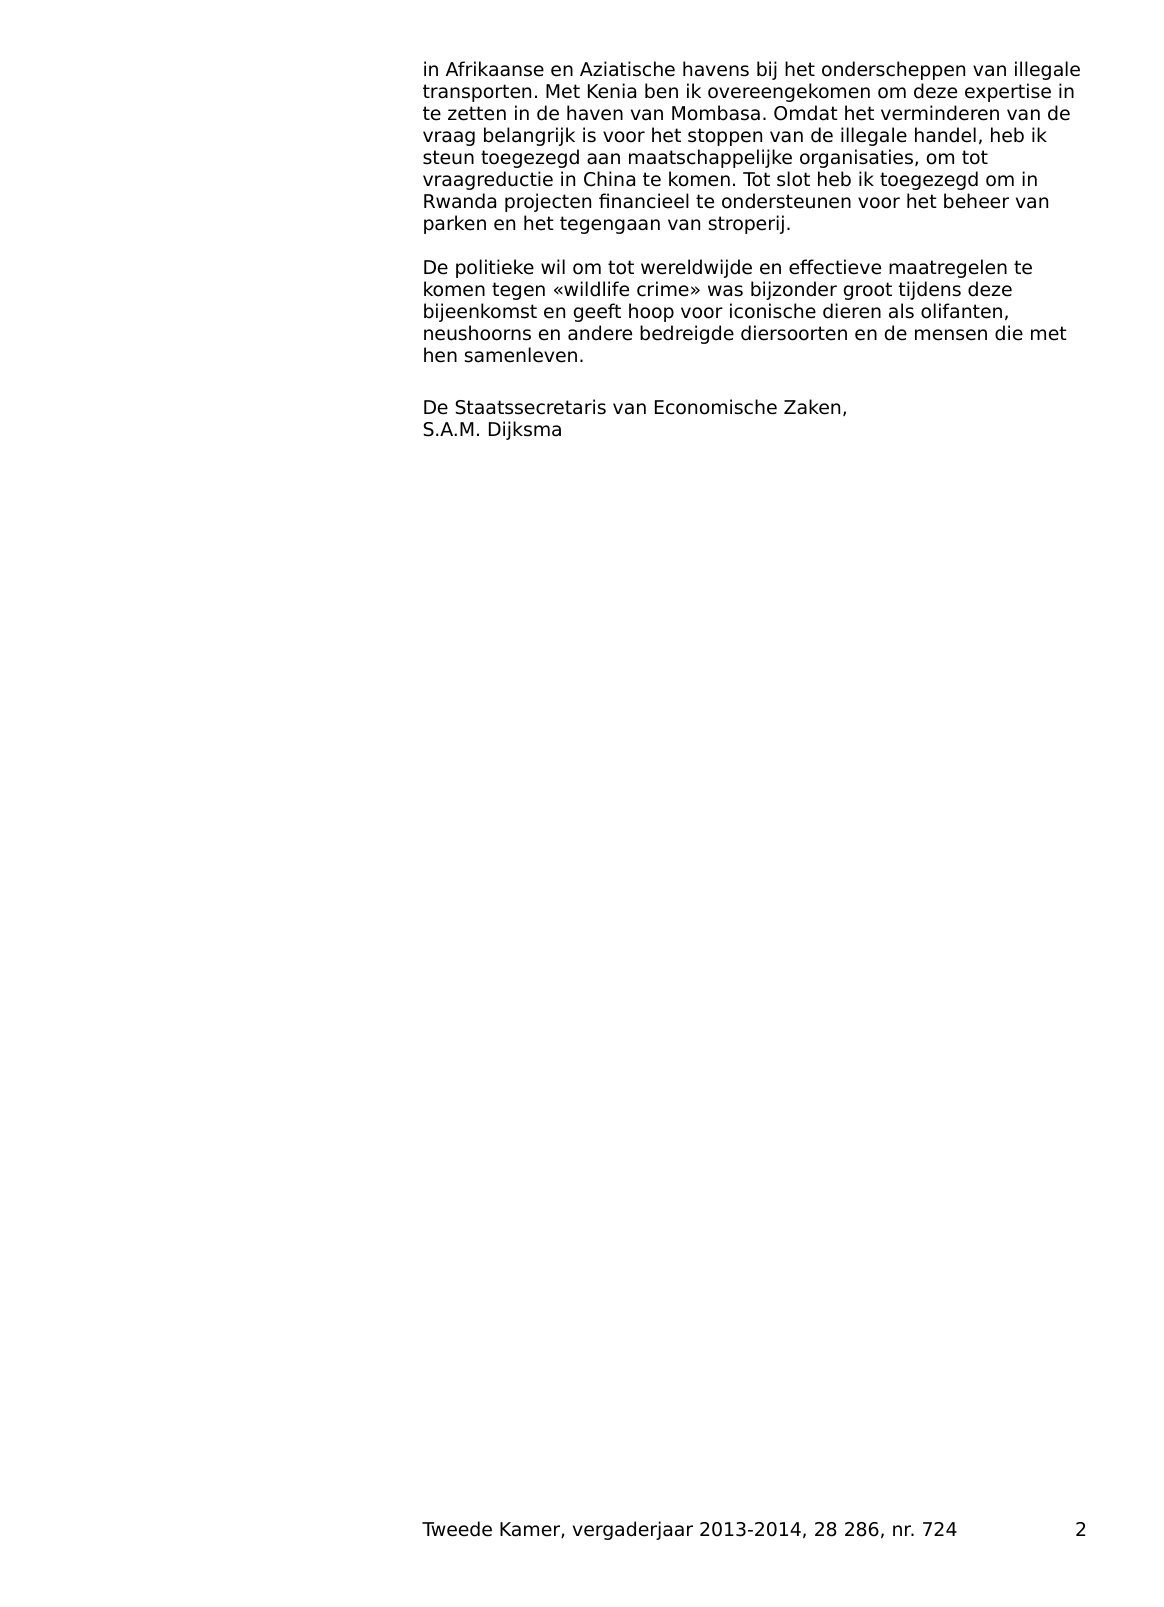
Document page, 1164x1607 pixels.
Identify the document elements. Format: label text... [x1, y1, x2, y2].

text in Afrikaanse en Aziatische havens bij het onderscheppen van illegale transporten. Met Kenia ben ik overeengekomen om deze expertise in te zetten in de haven van Mombasa. Omdat het verminderen van de vraag belangrijk is voor het stoppen van de illegale handel, heb ik steun toegezegd aan maatschappelijke organisaties, om tot vraagreductie in China te komen. Tot slot heb ik toegezegd om in Rwanda projecten financieel te ondersteunen voor het beheer van parken en het tegengaan van stroperij. [422, 59, 1087, 235]
text De Staatssecretaris van Economische Zaken, S.A.M. Dijksma [422, 397, 1087, 441]
text De politieke wil om tot wereldwijde en effectieve maatregelen te komen tegen «wildlife crime» was bijzonder groot tijdens deze bijeenkomst en geeft hoop voor iconische dieren als olifanten, neushoorns en andere bedreigde diersoorten en de mensen die met hen samenleven. [422, 257, 1087, 367]
